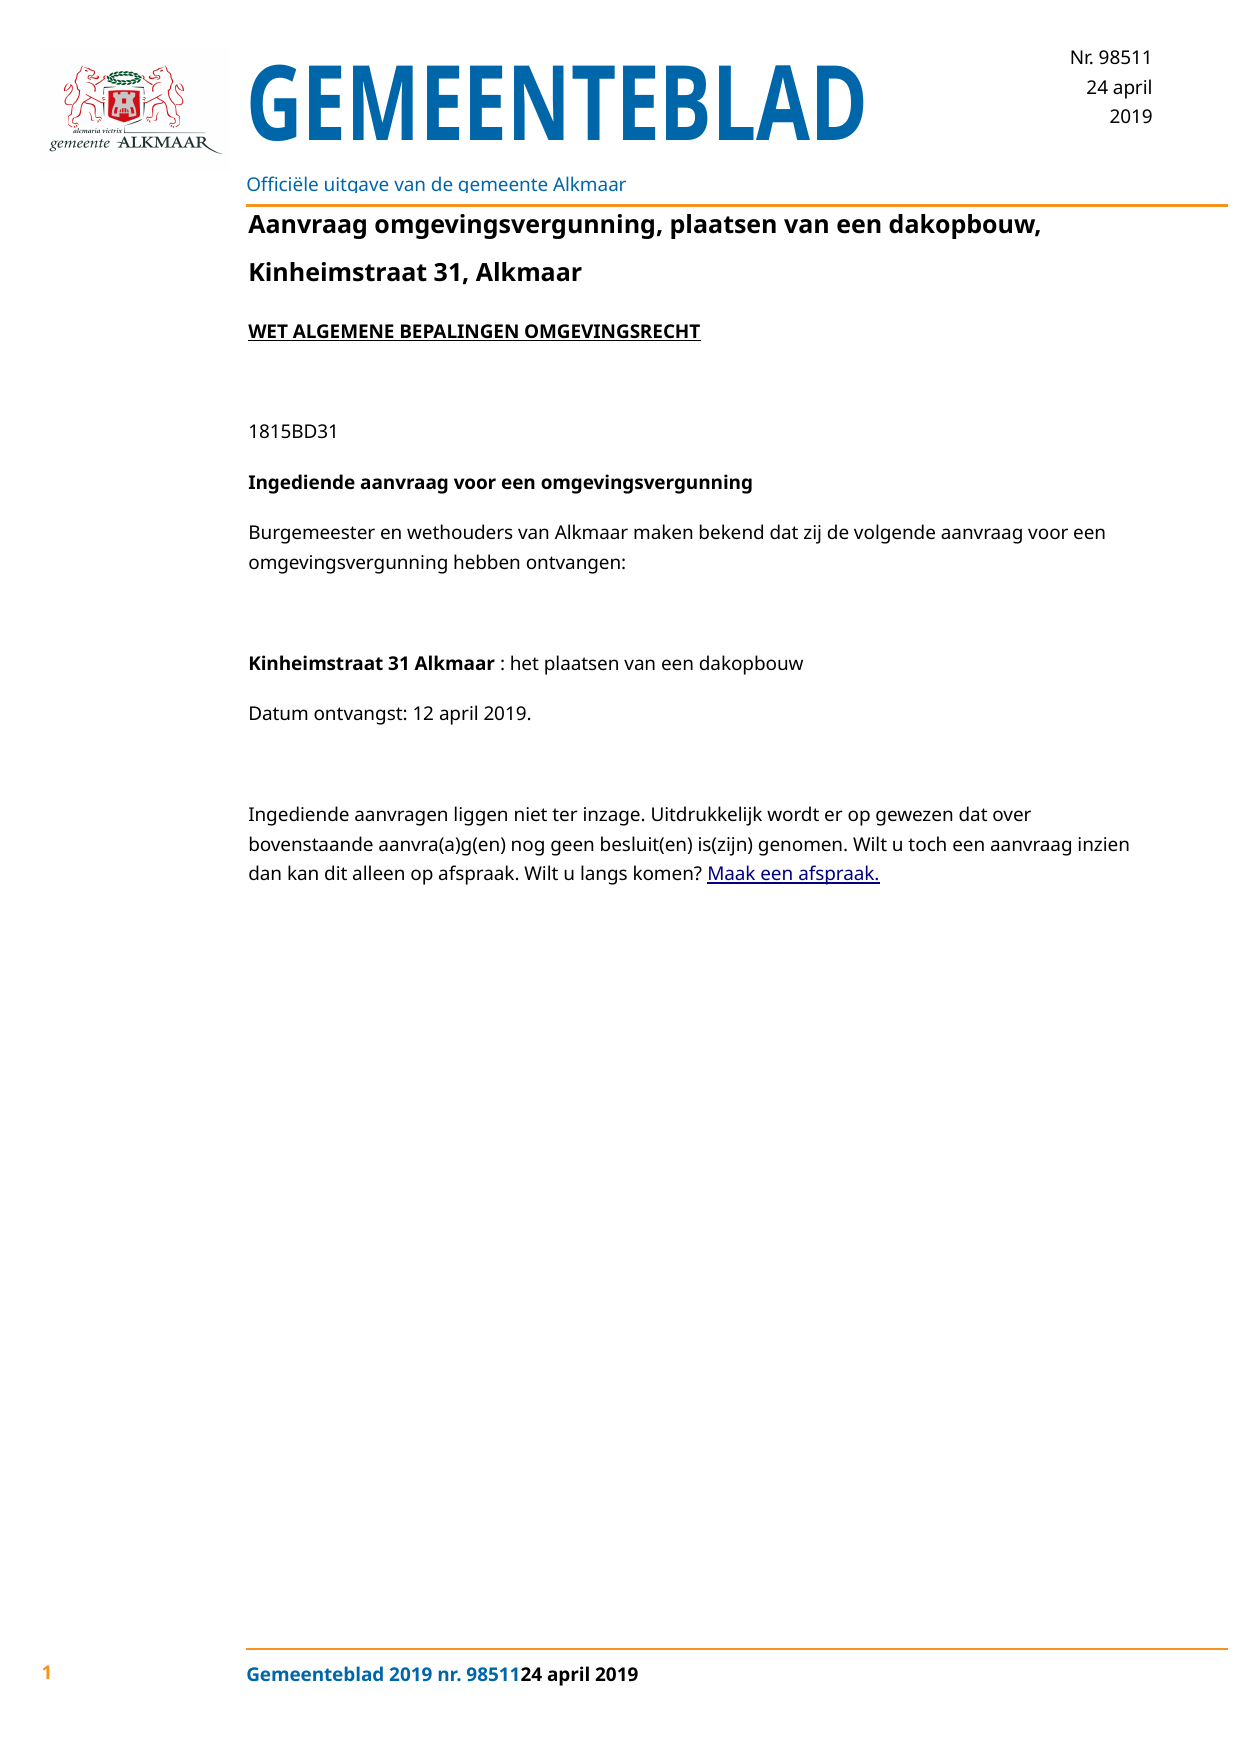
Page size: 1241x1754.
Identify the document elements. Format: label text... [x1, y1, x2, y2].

text Kinheimstraat 31 Alkmaar : het plaatsen van een dakopbouw [248, 650, 1152, 676]
text Ingediende aanvragen liggen niet ter inzage. Uitdrukkelijk wordt er op gewezen dat over bovenstaande aanvra(a)g(en) nog geen besluit(en) is(zijn) genomen. Wilt u toch een aanvraag inzien dan kan dit alleen op afspraak. Wilt u langs komen? Maak een afspraak. [248, 801, 1152, 886]
text Datum ontvangst: 12 april 2019. [248, 700, 1152, 726]
text Burgemeester en wethouders van Alkmaar maken bekend dat zij de volgende aanvraag voor een omgevingsvergunning hebben ontvangen: [248, 519, 1152, 575]
text Ingediende aanvraag voor een omgevingsvergunning [248, 469, 1152, 495]
picture [41, 47, 231, 172]
text Aanvraag omgevingsvergunning, plaatsen van een dakopbouw, Kinheimstraat 31, Alkmaar [248, 207, 1152, 288]
text WET ALGEMENE BEPALINGEN OMGEVINGSRECHT [248, 318, 1152, 344]
text 1815BD31 [248, 419, 1152, 444]
